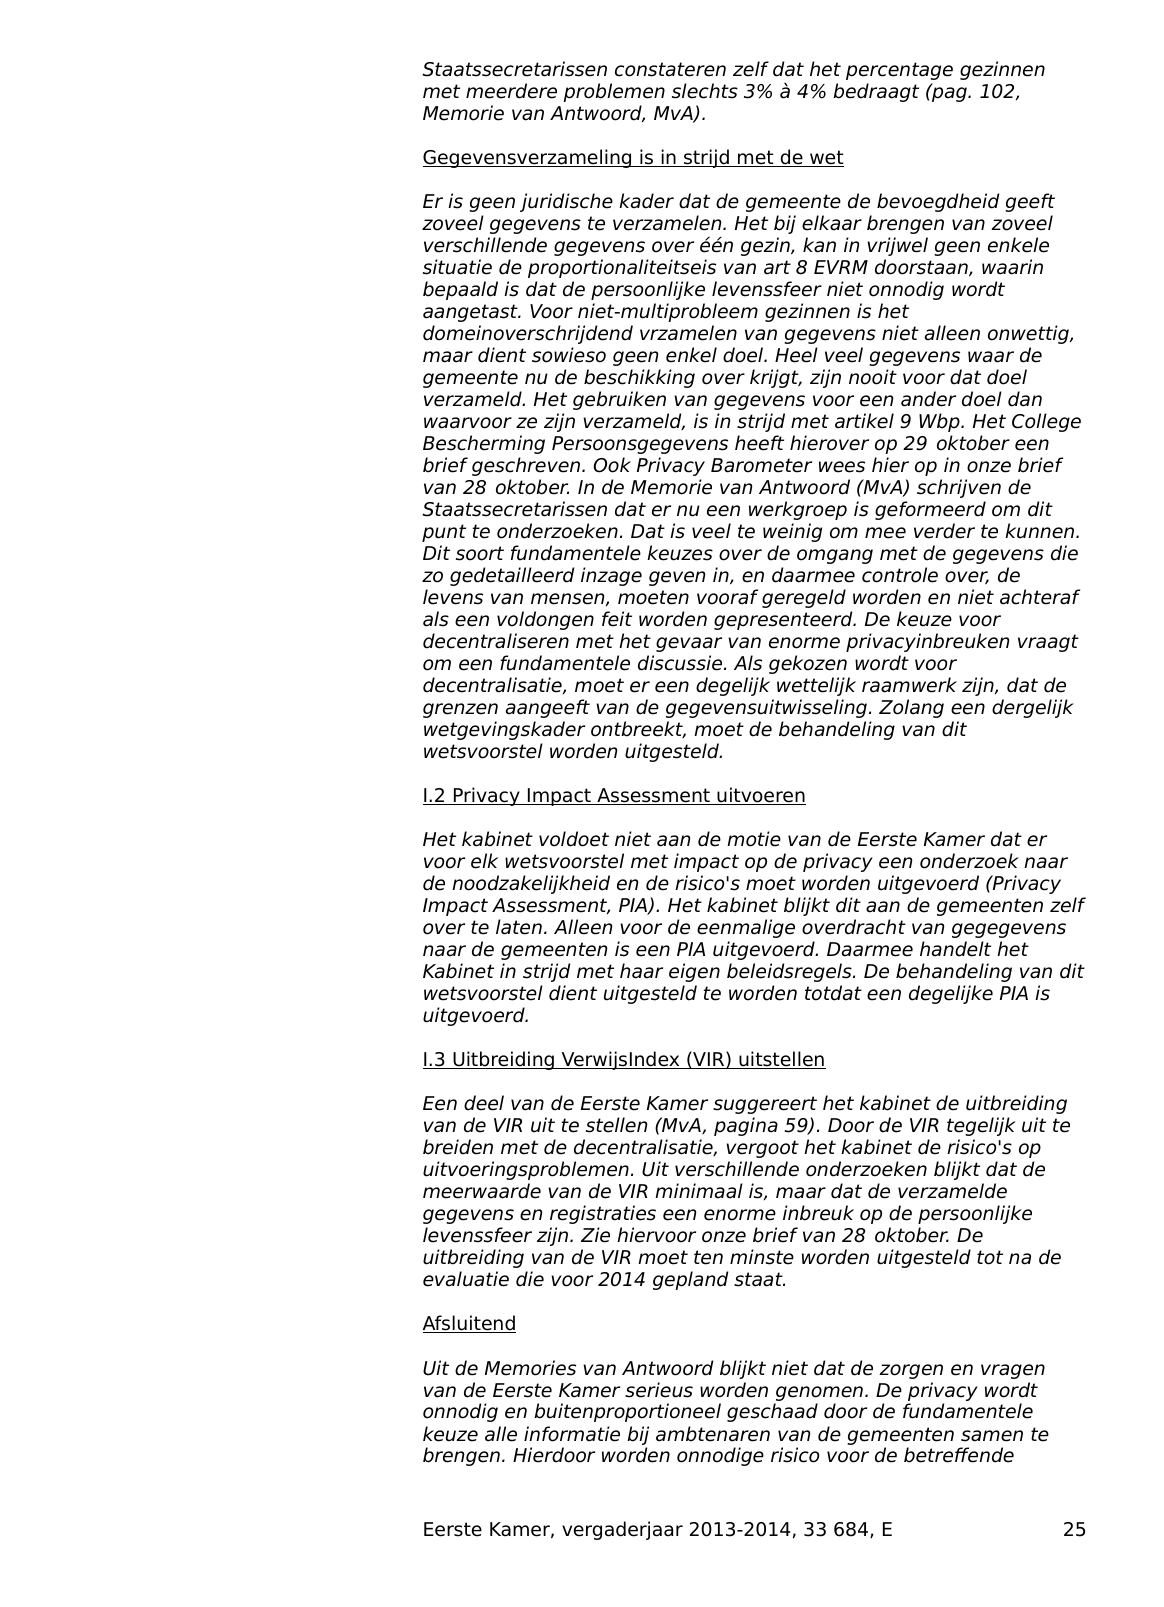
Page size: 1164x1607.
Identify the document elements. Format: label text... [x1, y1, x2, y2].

text Een deel van de Eerste Kamer suggereert het kabinet de uitbreiding van de VIR uit te stellen (MvA, pagina 59). Door de VIR tegelijk uit te breiden met de decentralisatie, vergoot het kabinet de risico's op uitvoeringsproblemen. Uit verschillende onderzoeken blijkt dat de meerwaarde van de VIR minimaal is, maar dat de verzamelde gegevens en registraties een enorme inbreuk op de persoonlijke levenssfeer zijn. Zie hiervoor onze brief van 28 oktober. De uitbreiding van de VIR moet ten minste worden uitgesteld tot na de evaluatie die voor 2014 gepland staat. [422, 1093, 1087, 1291]
subtitle I.3 Uitbreiding VerwijsIndex (VIR) uitstellen [422, 1049, 1087, 1071]
text Er is geen juridische kader dat de gemeente de bevoegdheid geeft zoveel gegevens te verzamelen. Het bij elkaar brengen van zoveel verschillende gegevens over één gezin, kan in vrijwel geen enkele situatie de proportionaliteitseis van art 8 EVRM doorstaan, waarin bepaald is dat de persoonlijke levenssfeer niet onnodig wordt aangetast. Voor niet-multiprobleem gezinnen is het domeinoverschrijdend vrzamelen van gegevens niet alleen onwettig, maar dient sowieso geen enkel doel. Heel veel gegevens waar de gemeente nu de beschikking over krijgt, zijn nooit voor dat doel verzameld. Het gebruiken van gegevens voor een ander doel dan waarvoor ze zijn verzameld, is in strijd met artikel 9 Wbp. Het College Bescherming Persoonsgegevens heeft hierover op 29 oktober een brief geschreven. Ook Privacy Barometer wees hier op in onze brief van 28 oktober. In de Memorie van Antwoord (MvA) schrijven de Staatssecretarissen dat er nu een werkgroep is geformeerd om dit punt te onderzoeken. Dat is veel te weinig om mee verder te kunnen. [422, 191, 1087, 543]
text Dit soort fundamentele keuzes over de omgang met de gegevens die zo gedetailleerd inzage geven in, en daarmee controle over, de levens van mensen, moeten vooraf geregeld worden en niet achteraf als een voldongen feit worden gepresenteerd. De keuze voor decentraliseren met het gevaar van enorme privacyinbreuken vraagt om een fundamentele discussie. Als gekozen wordt voor decentralisatie, moet er een degelijk wettelijk raamwerk zijn, dat de grenzen aangeeft van de gegevensuitwisseling. Zolang een dergelijk wetgevingskader ontbreekt, moet de behandeling van dit wetsvoorstel worden uitgesteld. [422, 543, 1087, 763]
subtitle Afsluitend [422, 1313, 1087, 1335]
text Uit de Memories van Antwoord blijkt niet dat de zorgen en vragen van de Eerste Kamer serieus worden genomen. De privacy wordt onnodig en buitenproportioneel geschaad door de fundamentele keuze alle informatie bij ambtenaren van de gemeenten samen te brengen. Hierdoor worden onnodige risico voor de betreffende [422, 1357, 1087, 1467]
text Het kabinet voldoet niet aan de motie van de Eerste Kamer dat er voor elk wetsvoorstel met impact op de privacy een onderzoek naar de noodzakelijkheid en de risico's moet worden uitgevoerd (Privacy Impact Assessment, PIA). Het kabinet blijkt dit aan de gemeenten zelf over te laten. Alleen voor de eenmalige overdracht van gegegevens naar de gemeenten is een PIA uitgevoerd. Daarmee handelt het Kabinet in strijd met haar eigen beleidsregels. De behandeling van dit wetsvoorstel dient uitgesteld te worden totdat een degelijke PIA is uitgevoerd. [422, 829, 1087, 1027]
subtitle Gegevensverzameling is in strijd met de wet [422, 147, 1087, 169]
text Staatssecretarissen constateren zelf dat het percentage gezinnen met meerdere problemen slechts 3% à 4% bedraagt (pag. 102, Memorie van Antwoord, MvA). [422, 59, 1087, 125]
subtitle I.2 Privacy Impact Assessment uitvoeren [422, 785, 1087, 807]
